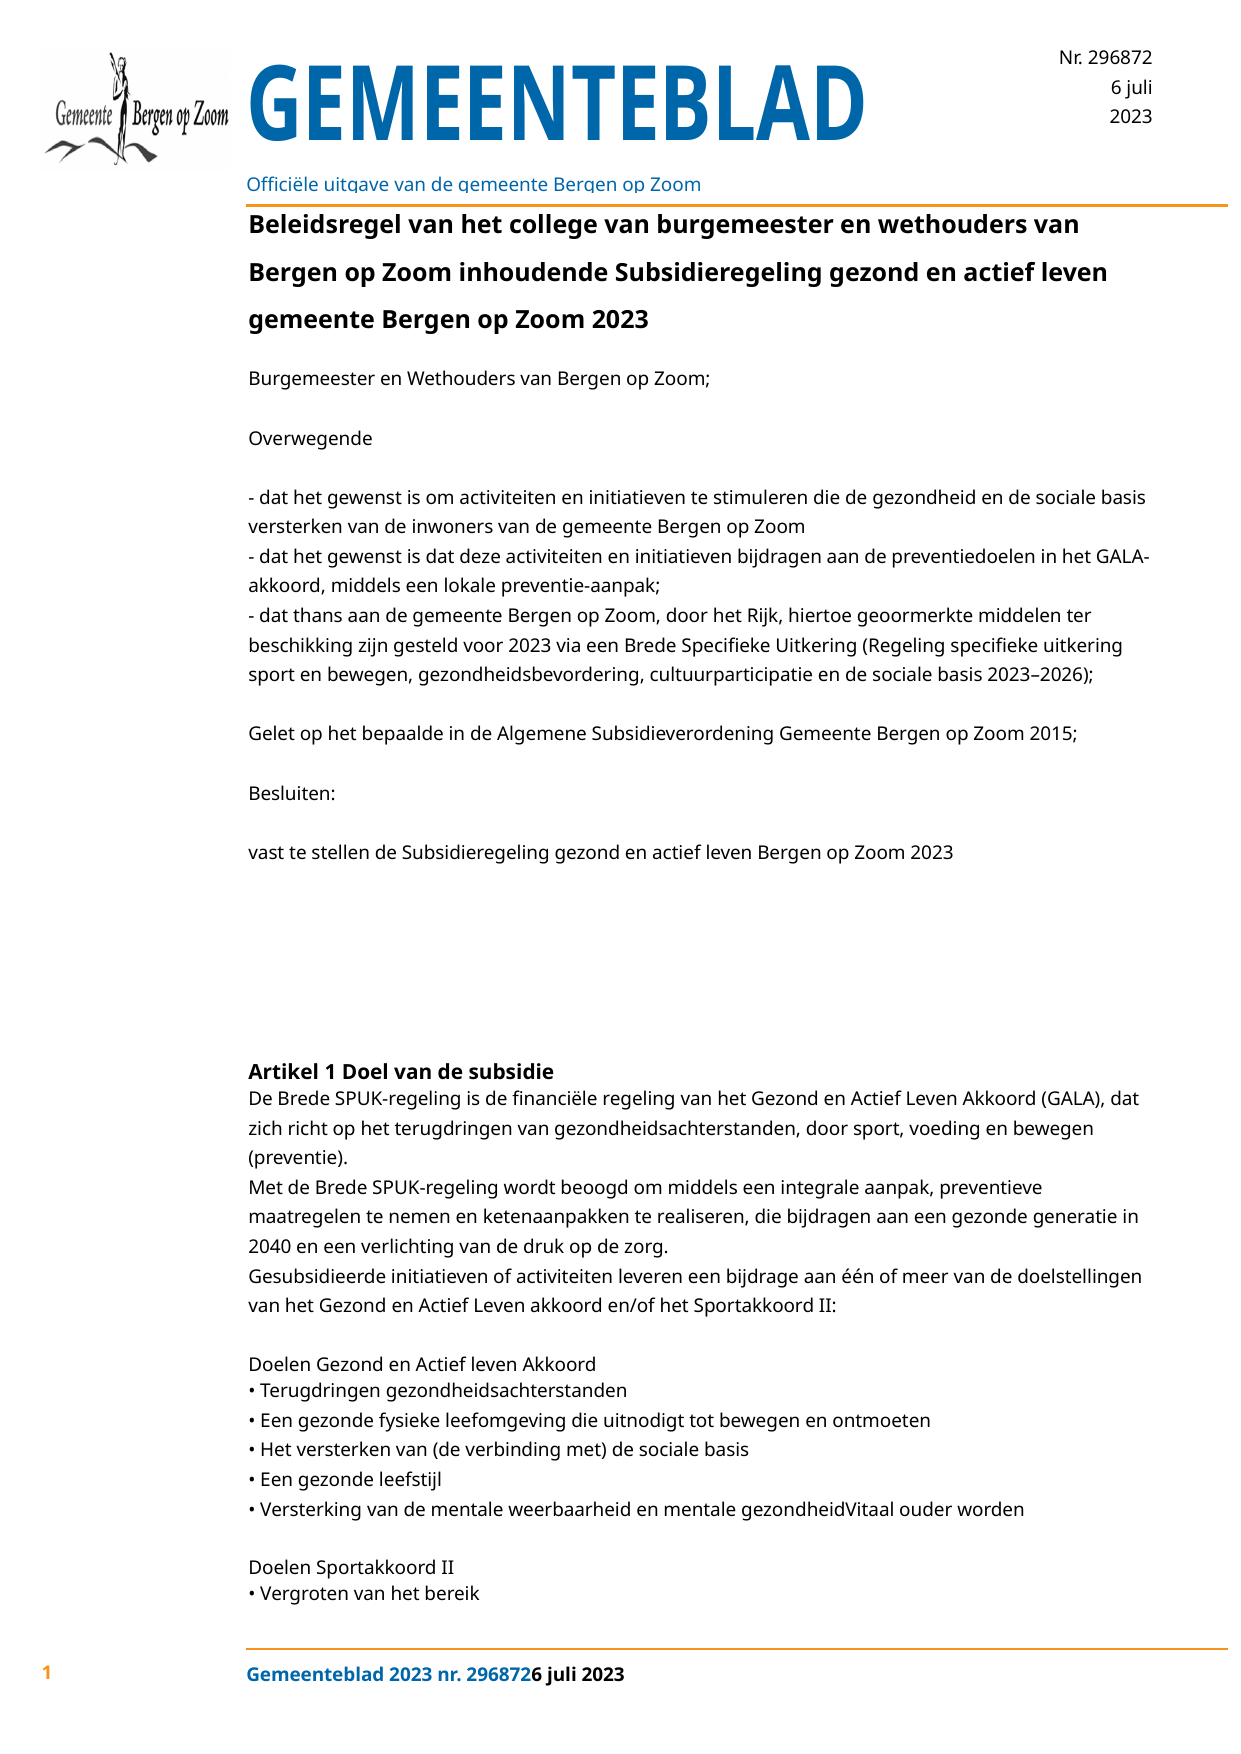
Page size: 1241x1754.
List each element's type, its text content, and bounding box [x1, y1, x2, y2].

text vast te stellen de Subsidieregeling gezond en actief leven Bergen op Zoom 2023 [248, 839, 1152, 864]
text De Brede SPUK-regeling is de financiële regeling van het Gezond en Actief Leven Akkoord (GALA), dat zich richt op het terugdringen van gezondheidsachterstanden, door sport, voeding en bewegen (preventie). [248, 1085, 1152, 1170]
text Gesubsidieerde initiatieven of activiteiten leveren een bijdrage aan één of meer van de doelstellingen van het Gezond en Actief Leven akkoord en/of het Sportakkoord II: [248, 1263, 1152, 1318]
text - dat het gewenst is om activiteiten en initiatieven te stimuleren die de gezondheid en de sociale basis versterken van de inwoners van de gemeente Bergen op Zoom [248, 484, 1152, 539]
text Besluiten: [248, 780, 1152, 805]
text - dat het gewenst is dat deze activiteiten en initiatieven bijdragen aan de preventiedoelen in het GALA-akkoord, middels een lokale preventie-aanpak; [248, 543, 1152, 598]
picture [41, 47, 231, 172]
table_header Doelen Gezond en Actief leven Akkoord [248, 1352, 1152, 1377]
text Artikel 1 Doel van de subsidie [248, 1057, 1152, 1085]
text Overwegende [248, 425, 1152, 450]
table_header Doelen Sportakkoord II [248, 1554, 1152, 1580]
table_cell • Terugdringen gezondheidsachterstanden • Een gezonde fysieke leefomgeving die uitnodigt tot bewegen en ontmoeten • Het versterken van (de verbinding met) de sociale basis • Een gezonde leefstijl • Versterking van de mentale weerbaarheid en mentale gezondheidVitaal ouder worden [248, 1378, 1152, 1521]
text - dat thans aan de gemeente Bergen op Zoom, door het Rijk, hiertoe geoormerkte middelen ter beschikking zijn gesteld voor 2023 via een Brede Specifieke Uitkering (Regeling specifieke uitkering sport en bewegen, gezondheidsbevordering, cultuurparticipatie en de sociale basis 2023–2026); [248, 602, 1152, 687]
text Met de Brede SPUK-regeling wordt beoogd om middels een integrale aanpak, preventieve maatregelen te nemen en ketenaanpakken te realiseren, die bijdragen aan een gezonde generatie in 2040 en een verlichting van de druk op de zorg. [248, 1174, 1152, 1259]
table_cell • Vergroten van het bereik [248, 1580, 1152, 1606]
text Beleidsregel van het college van burgemeester en wethouders van Bergen op Zoom inhoudende Subsidieregeling gezond en actief leven gemeente Bergen op Zoom 2023 [248, 207, 1152, 336]
text Gelet op het bepaalde in de Algemene Subsidieverordening Gemeente Bergen op Zoom 2015; [248, 721, 1152, 746]
text Burgemeester en Wethouders van Bergen op Zoom; [248, 366, 1152, 391]
